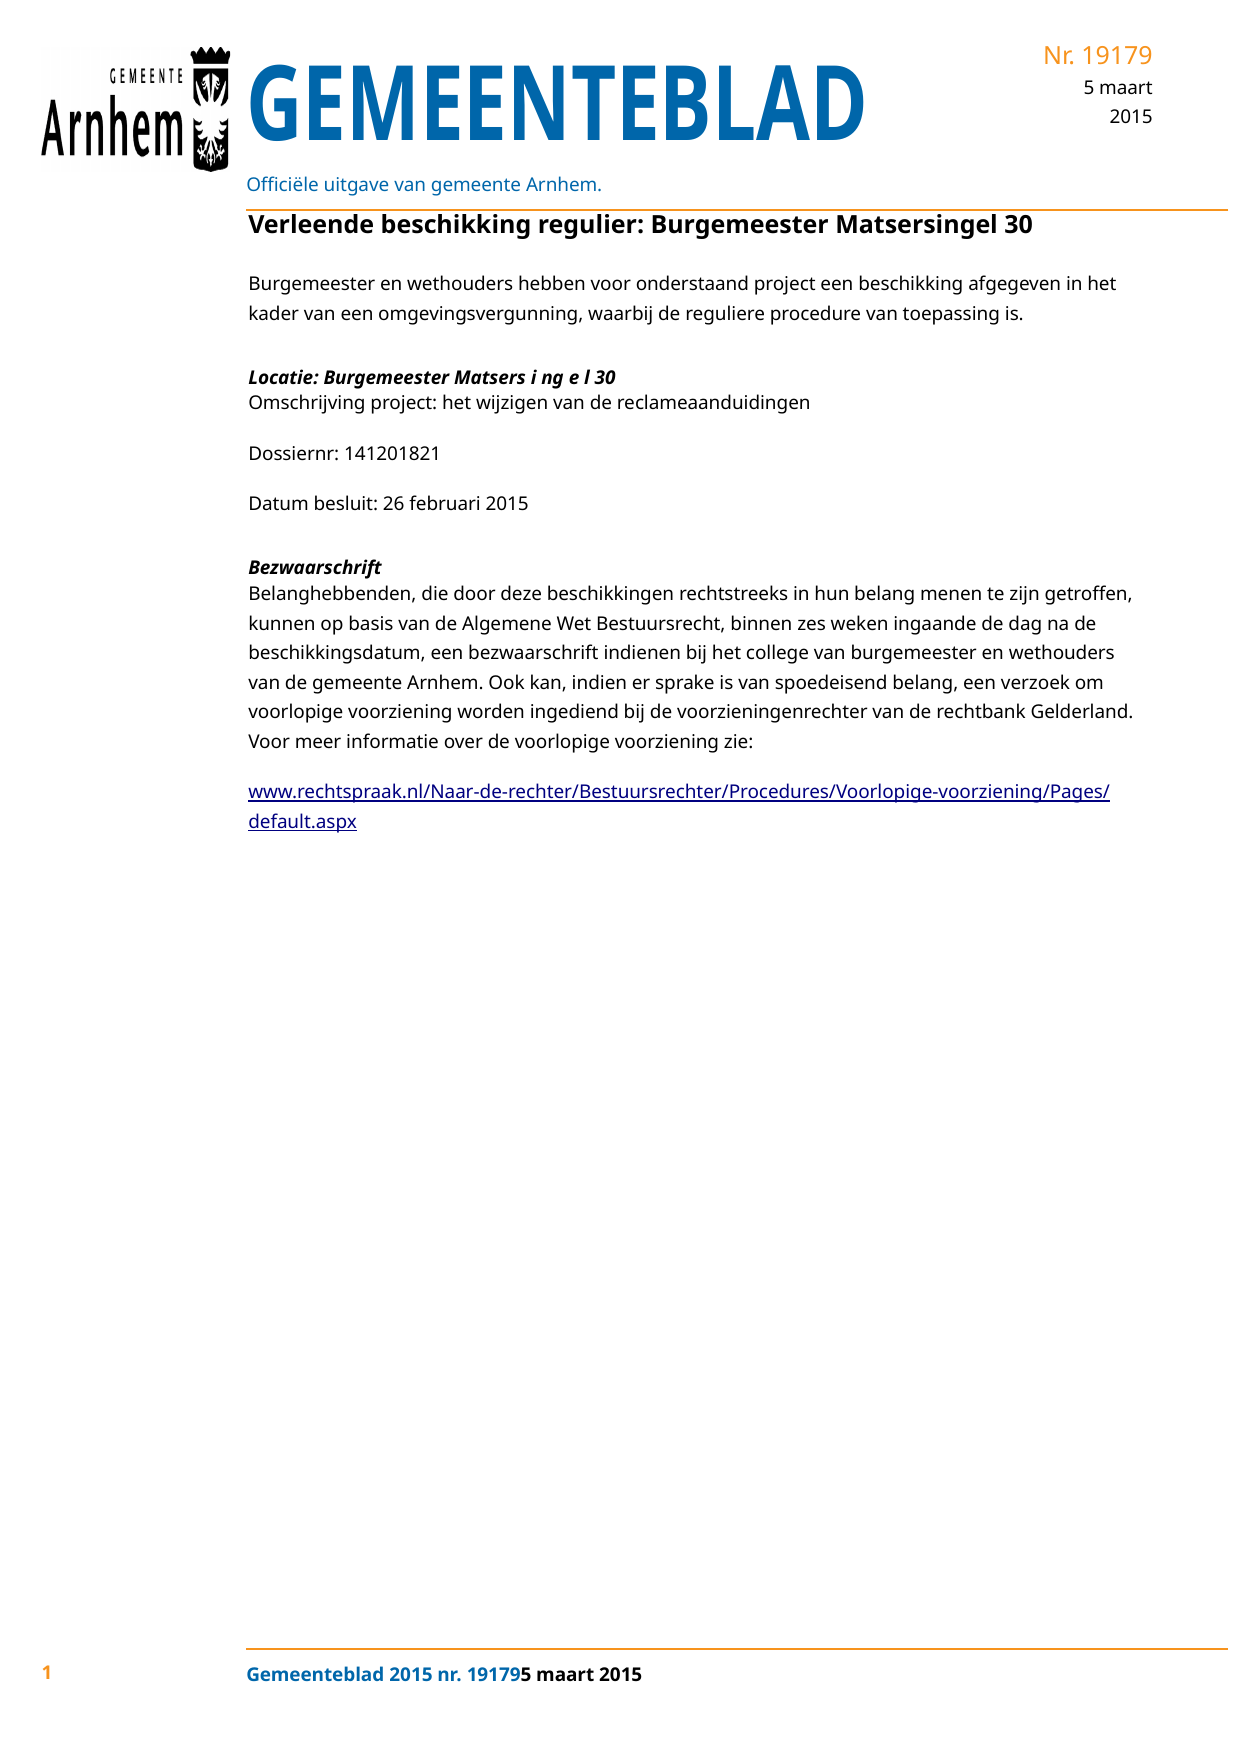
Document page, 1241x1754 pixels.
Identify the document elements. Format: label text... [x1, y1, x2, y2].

picture [41, 47, 231, 172]
text Locatie: Burgemeester Matsers i ng e l 30 [248, 364, 1152, 389]
text Dossiernr: 141201821 [248, 440, 1152, 466]
text Datum besluit: 26 februari 2015 [248, 490, 1152, 516]
text Burgemeester en wethouders hebben voor onderstaand project een beschikking afgegeven in het kader van een omgevingsvergunning, waarbij de reguliere procedure van toepassing is. [248, 270, 1152, 326]
text Verleende beschikking regulier: Burgemeester Matsersingel 30 [248, 211, 1152, 241]
text Bezwaarschrift [248, 554, 1152, 580]
text Belanghebbenden, die door deze beschikkingen rechtstreeks in hun belang menen te zijn getroffen, kunnen op basis van de Algemene Wet Bestuursrecht, binnen zes weken ingaande de dag na de beschikkingsdatum, een bezwaarschrift indienen bij het college van burgemeester en wethouders van de gemeente Arnhem. Ook kan, indien er sprake is van spoedeisend belang, een verzoek om voorlopige voorziening worden ingediend bij de voorzieningenrechter van de rechtbank Gelderland. Voor meer informatie over de voorlopige voorziening zie: [248, 580, 1152, 754]
text www.rechtspraak.nl/Naar-de-rechter/Bestuursrechter/Procedures/Voorlopige-voorziening/Pages/default.aspx [248, 778, 1152, 834]
text Omschrijving project: het wijzigen van de reclameaanduidingen [248, 389, 1152, 415]
